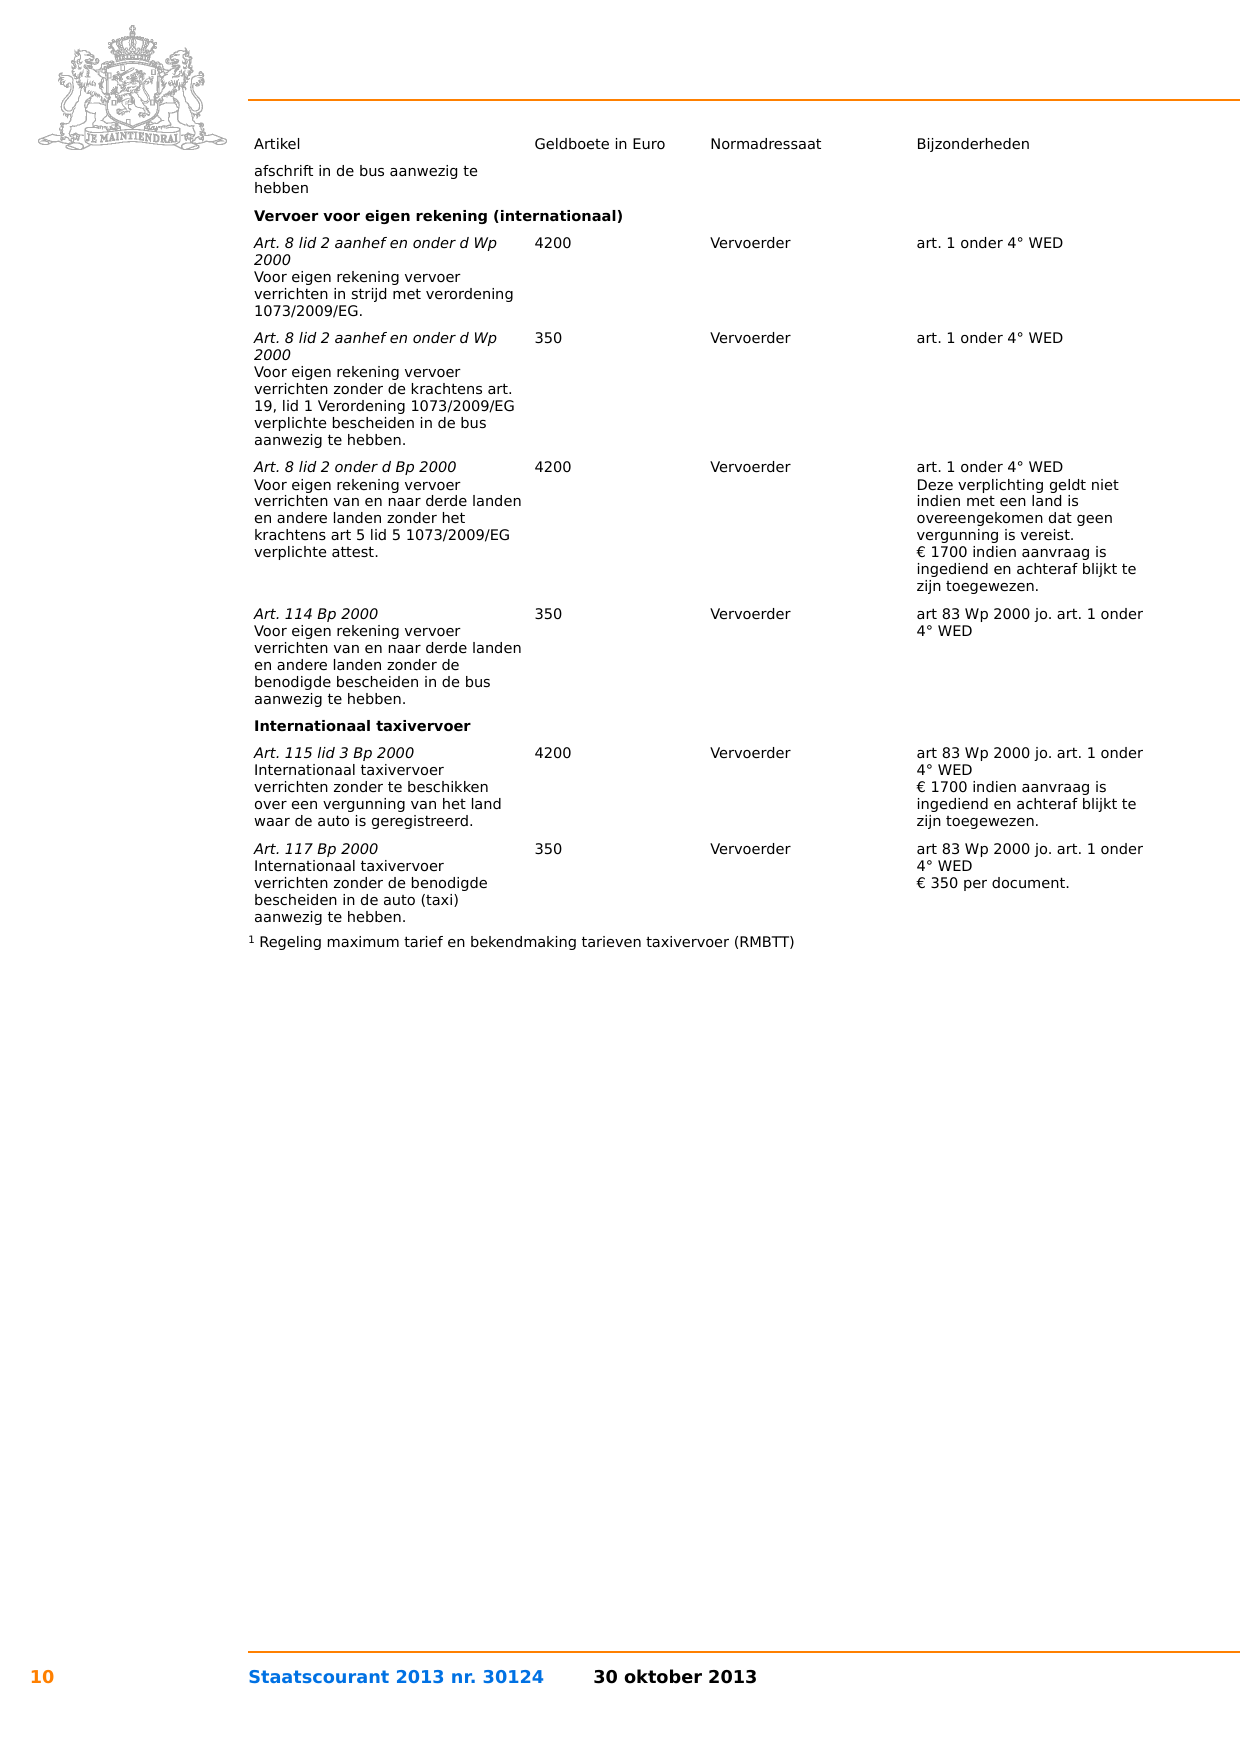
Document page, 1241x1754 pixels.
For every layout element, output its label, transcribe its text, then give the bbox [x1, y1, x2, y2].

table_cell Vervoerder [705, 601, 910, 712]
table_cell 4200 [529, 455, 704, 600]
table_cell Vervoerder [705, 836, 910, 930]
table_cell art 83 Wp 2000 jo. art. 1 onder 4° WED € 350 per document. [911, 836, 1163, 930]
table_cell 4200 [529, 741, 704, 835]
table_cell afschrift in de bus aanwezig te hebben [249, 158, 528, 202]
table_header Geldboete in Euro [529, 131, 704, 157]
table_cell Art. 8 lid 2 aanhef en onder d Wp 2000 Voor eigen rekening vervoer verrichten zonder de krachtens art. 19, lid 1 Verordening 1073/2009/EG verplichte bescheiden in de bus aanwezig te hebben. [249, 325, 528, 454]
table_cell Vervoerder [705, 230, 910, 324]
table_header Artikel [249, 131, 528, 157]
table_cell art. 1 onder 4° WED [911, 230, 1163, 324]
table_cell 350 [529, 601, 704, 712]
table_header Normadressaat [705, 131, 910, 157]
table_cell Art. 117 Bp 2000 Internationaal taxivervoer verrichten zonder de benodigde bescheiden in de auto (taxi) aanwezig te hebben. [249, 836, 528, 930]
table_cell Vervoerder [705, 455, 910, 600]
table_cell Vervoerder [705, 325, 910, 454]
table_cell Art. 115 lid 3 Bp 2000 Internationaal taxivervoer verrichten zonder te beschikken over een vergunning van het land waar de auto is geregistreerd. [249, 741, 528, 835]
table_cell art 83 Wp 2000 jo. art. 1 onder 4° WED [911, 601, 1163, 712]
table_cell [705, 158, 910, 202]
table_cell art. 1 onder 4° WED Deze verplichting geldt niet indien met een land is overeengekomen dat geen vergunning is vereist. € 1700 indien aanvraag is ingediend en achteraf blijkt te zijn toegewezen. [911, 455, 1163, 600]
table_cell Art. 8 lid 2 onder d Bp 2000 Voor eigen rekening vervoer verrichten van en naar derde landen en andere landen zonder het krachtens art 5 lid 5 1073/2009/EG verplichte attest. [249, 455, 528, 600]
table_cell art 83 Wp 2000 jo. art. 1 onder 4° WED € 1700 indien aanvraag is ingediend en achteraf blijkt te zijn toegewezen. [911, 741, 1163, 835]
table_cell 350 [529, 325, 704, 454]
picture [38, 25, 227, 150]
table_cell Vervoerder [705, 741, 910, 835]
table_cell Vervoer voor eigen rekening (internationaal) [249, 203, 1163, 229]
table_cell Art. 8 lid 2 aanhef en onder d Wp 2000 Voor eigen rekening vervoer verrichten in strijd met verordening 1073/2009/EG. [249, 230, 528, 324]
table_cell art. 1 onder 4° WED [911, 325, 1163, 454]
table_header Bijzonderheden [911, 131, 1163, 157]
table_cell Art. 114 Bp 2000 Voor eigen rekening vervoer verrichten van en naar derde landen en andere landen zonder de benodigde bescheiden in de bus aanwezig te hebben. [249, 601, 528, 712]
table_cell 4200 [529, 230, 704, 324]
table_cell Internationaal taxivervoer [249, 713, 1163, 739]
table_cell 1 Regeling maximum tarief en bekendmaking tarieven taxivervoer (RMBTT) [248, 931, 1163, 951]
table_cell [529, 158, 704, 202]
table_cell [911, 158, 1163, 202]
table_cell 350 [529, 836, 704, 930]
